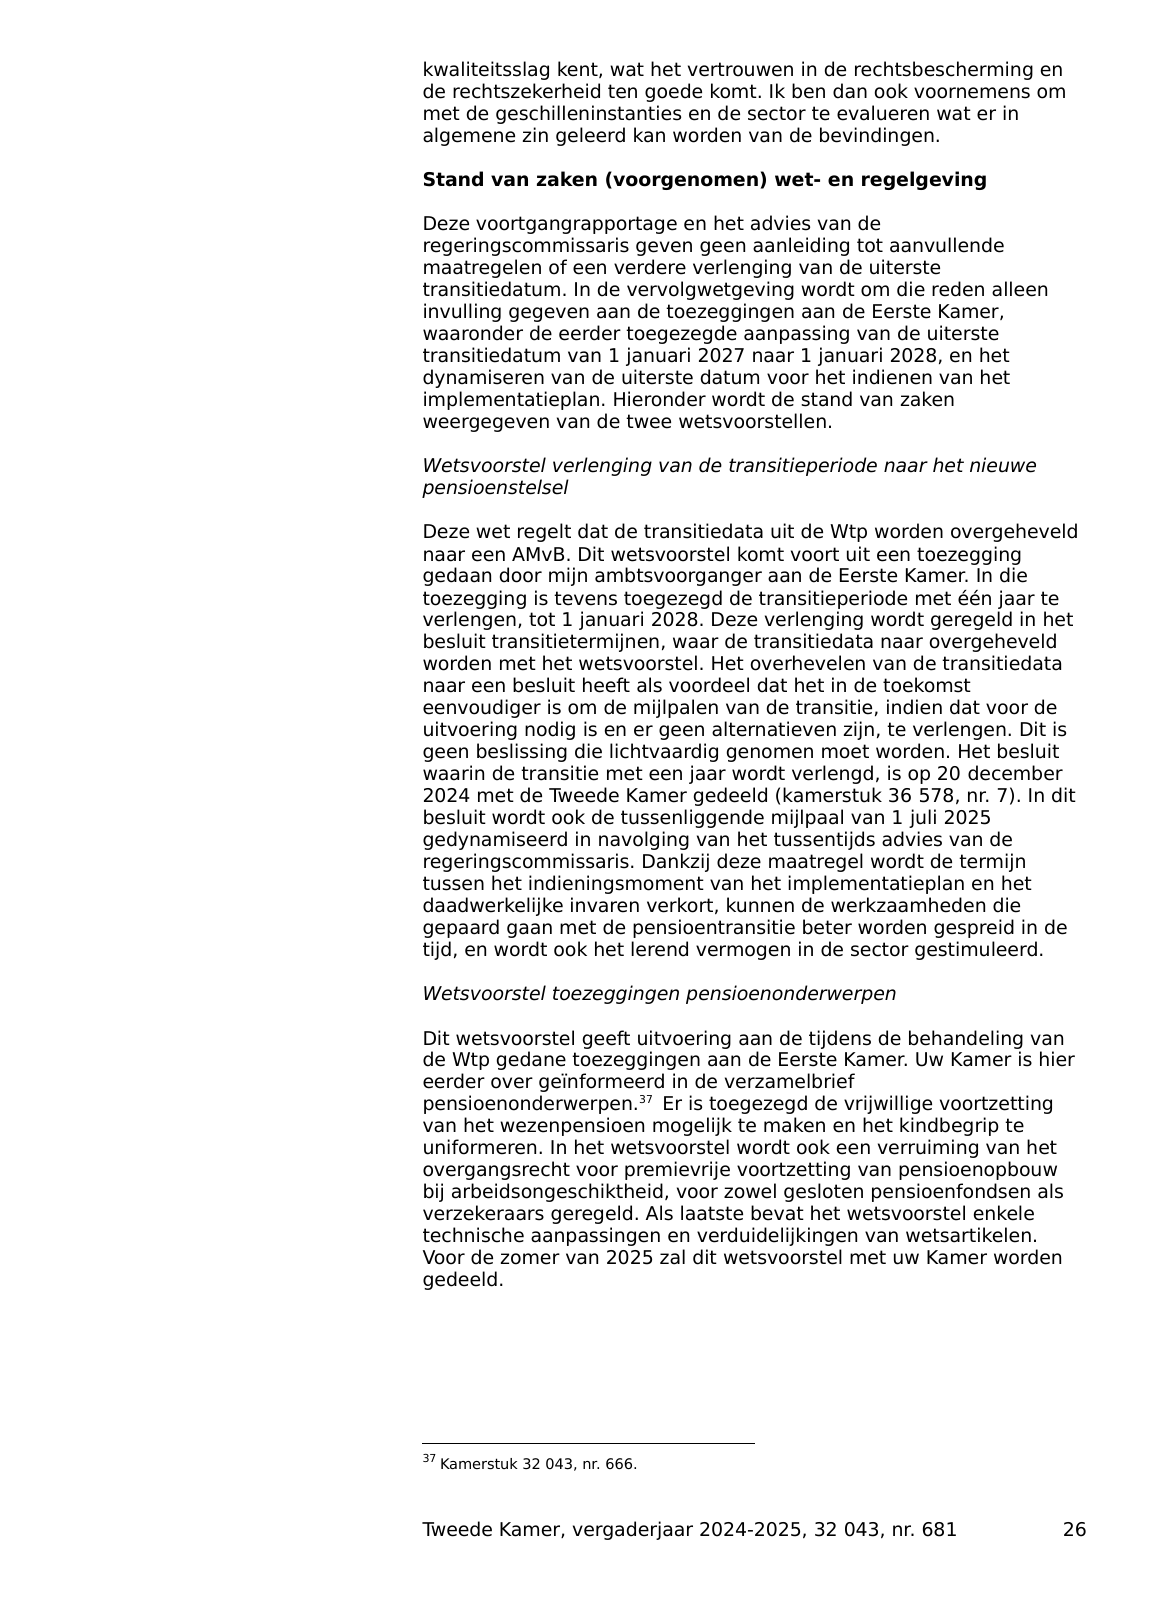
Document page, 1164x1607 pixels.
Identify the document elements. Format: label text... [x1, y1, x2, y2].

text Deze wet regelt dat de transitiedata uit de Wtp worden overgeheveld naar een AMvB. Dit wetsvoorstel komt voort uit een toezegging gedaan door mijn ambtsvoorganger aan de Eerste Kamer. In die toezegging is tevens toegezegd de transitieperiode met één jaar te verlengen, tot 1 januari 2028. Deze verlenging wordt geregeld in het besluit transitietermijnen, waar de transitiedata naar overgeheveld worden met het wetsvoorstel. Het overhevelen van de transitiedata naar een besluit heeft als voordeel dat het in de toekomst eenvoudiger is om de mijlpalen van de transitie, indien dat voor de uitvoering nodig is en er geen alternatieven zijn, te verlengen. Dit is geen beslissing die lichtvaardig genomen moet worden. Het besluit waarin de transitie met een jaar wordt verlengd, is op 20 december 2024 met de Tweede Kamer gedeeld (kamerstuk 36 578, nr. 7). In dit besluit wordt ook de tussenliggende mijlpaal van 1 juli 2025 gedynamiseerd in navolging van het tussentijds advies van de regeringscommissaris. Dankzij deze maatregel wordt de termijn tussen het indieningsmoment van het implementatieplan en het daadwerkelijke invaren verkort, kunnen de werkzaamheden die gepaard gaan met de pensioentransitie beter worden gespreid in de tijd, en wordt ook het lerend vermogen in de sector gestimuleerd. [422, 521, 1087, 961]
text Kamerstuk 32 043, nr. 666. [422, 1452, 1087, 1474]
text Dit wetsvoorstel geeft uitvoering aan de tijdens de behandeling van de Wtp gedane toezeggingen aan de Eerste Kamer. Uw Kamer is hier eerder over geïnformeerd in de verzamelbrief pensioenonderwerpen. Er is toegezegd de vrijwillige voortzetting van het wezenpensioen mogelijk te maken en het kindbegrip te uniformeren. In het wetsvoorstel wordt ook een verruiming van het overgangsrecht voor premievrije voortzetting van pensioenopbouw bij arbeidsongeschiktheid, voor zowel gesloten pensioenfondsen als verzekeraars geregeld. Als laatste bevat het wetsvoorstel enkele technische aanpassingen en verduidelijkingen van wetsartikelen. Voor de zomer van 2025 zal dit wetsvoorstel met uw Kamer worden gedeeld. [422, 1027, 1087, 1291]
subtitle Wetsvoorstel verlenging van de transitieperiode naar het nieuwe pensioenstelsel [422, 455, 1087, 499]
subtitle Stand van zaken (voorgenomen) wet- en regelgeving [422, 169, 1087, 191]
text kwaliteitsslag kent, wat het vertrouwen in de rechtsbescherming en de rechtszekerheid ten goede komt. Ik ben dan ook voornemens om met de geschilleninstanties en de sector te evalueren wat er in algemene zin geleerd kan worden van de bevindingen. [422, 59, 1087, 147]
text Deze voortgangrapportage en het advies van de regeringscommissaris geven geen aanleiding tot aanvullende maatregelen of een verdere verlenging van de uiterste transitiedatum. In de vervolgwetgeving wordt om die reden alleen invulling gegeven aan de toezeggingen aan de Eerste Kamer, waaronder de eerder toegezegde aanpassing van de uiterste transitiedatum van 1 januari 2027 naar 1 januari 2028, en het dynamiseren van de uiterste datum voor het indienen van het implementatieplan. Hieronder wordt de stand van zaken weergegeven van de twee wetsvoorstellen. [422, 213, 1087, 433]
subtitle Wetsvoorstel toezeggingen pensioenonderwerpen [422, 983, 1087, 1005]
